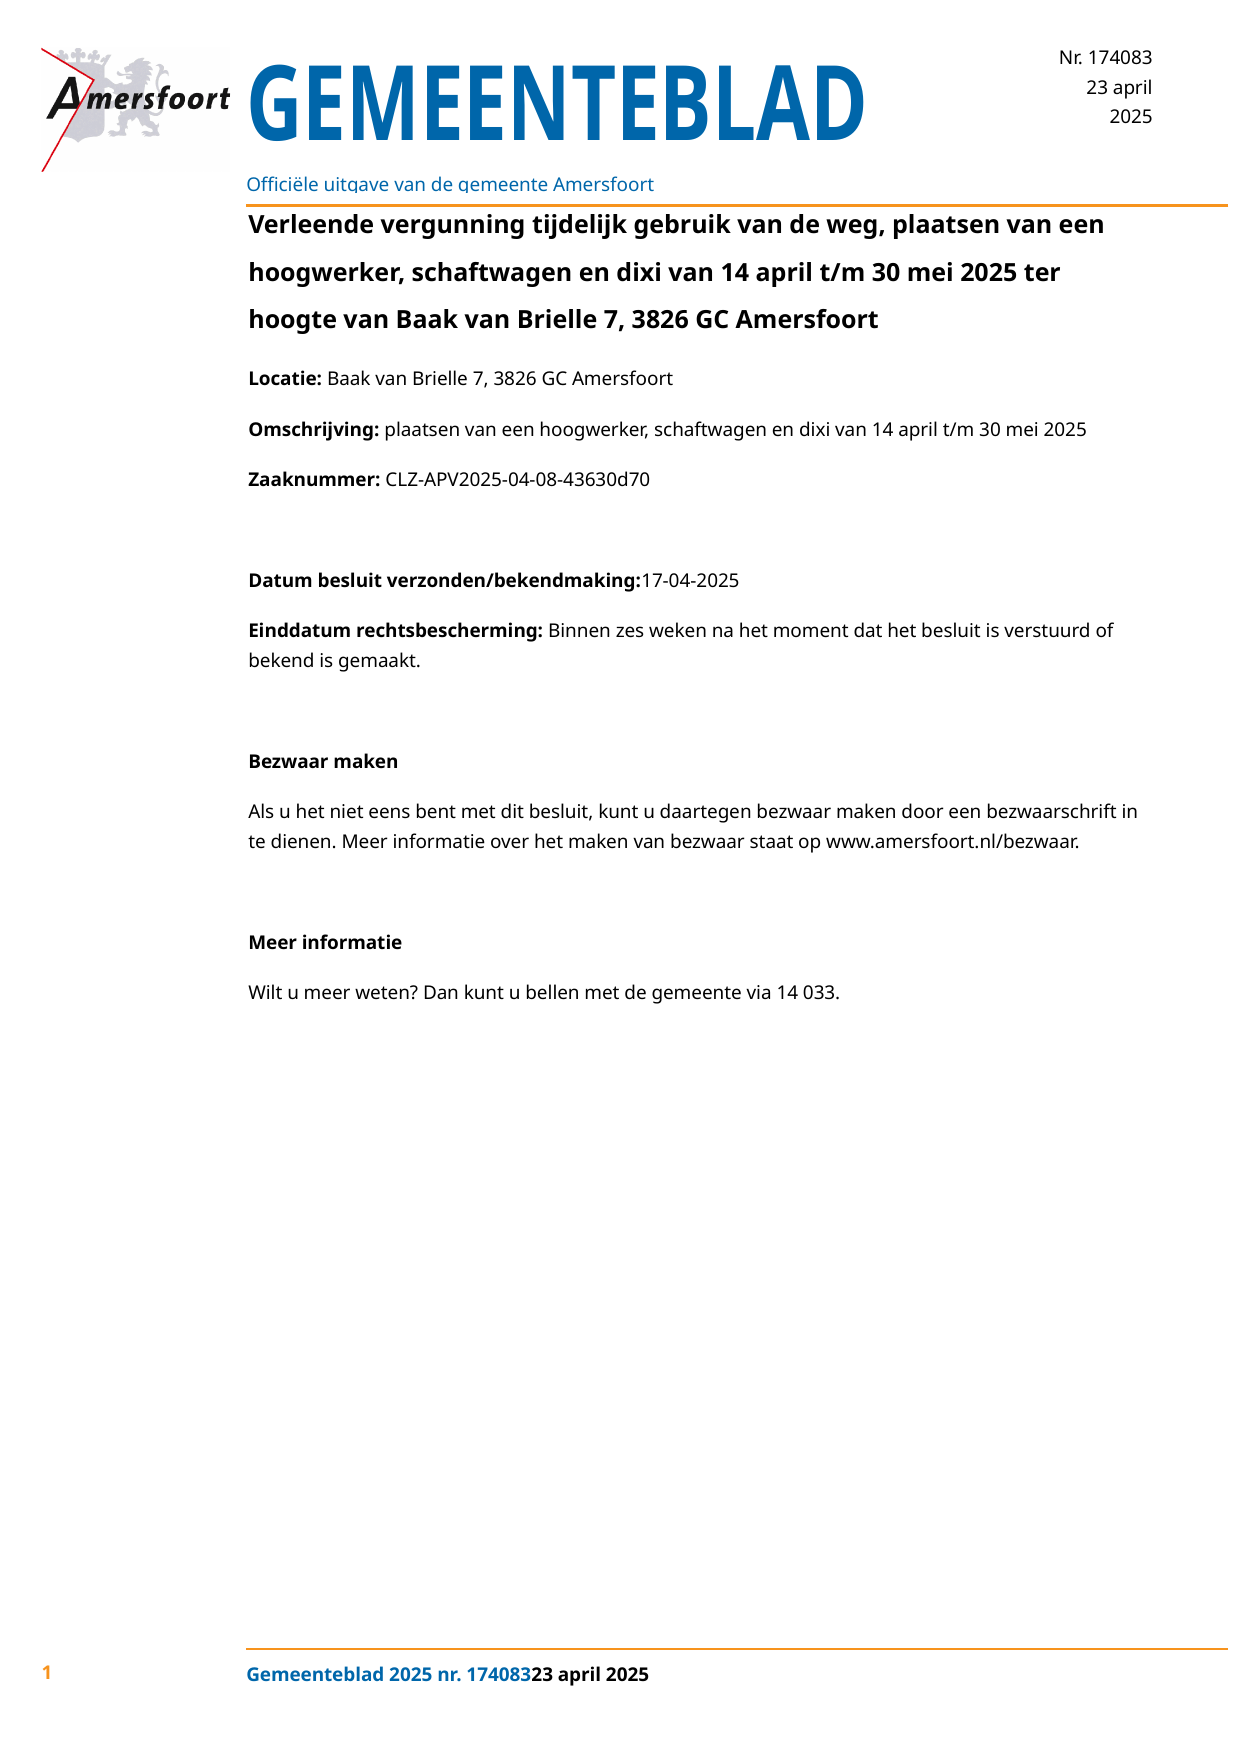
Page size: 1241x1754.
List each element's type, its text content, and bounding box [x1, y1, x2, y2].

text Omschrijving: plaatsen van een hoogwerker, schaftwagen en dixi van 14 april t/m 30 mei 2025 [248, 416, 1152, 442]
picture [41, 47, 231, 172]
text Einddatum rechtsbescherming: Binnen zes weken na het moment dat het besluit is verstuurd of bekend is gemaakt. [248, 618, 1152, 673]
text Zaaknummer: CLZ-APV2025-04-08-43630d70 [248, 466, 1152, 492]
text Verleende vergunning tijdelijk gebruik van de weg, plaatsen van een hoogwerker, schaftwagen en dixi van 14 april t/m 30 mei 2025 ter hoogte van Baak van Brielle 7, 3826 GC Amersfoort [248, 207, 1152, 336]
text Datum besluit verzonden/bekendmaking:17-04-2025 [248, 567, 1152, 593]
text Meer informatie [248, 929, 1152, 954]
text Wilt u meer weten? Dan kunt u bellen met de gemeente via 14 033. [248, 979, 1152, 1005]
text Locatie: Baak van Brielle 7, 3826 GC Amersfoort [248, 366, 1152, 391]
text Bezwaar maken [248, 748, 1152, 774]
text Als u het niet eens bent met dit besluit, kunt u daartegen bezwaar maken door een bezwaarschrift in te dienen. Meer informatie over het maken van bezwaar staat op www.amersfoort.nl/bezwaar. [248, 798, 1152, 854]
